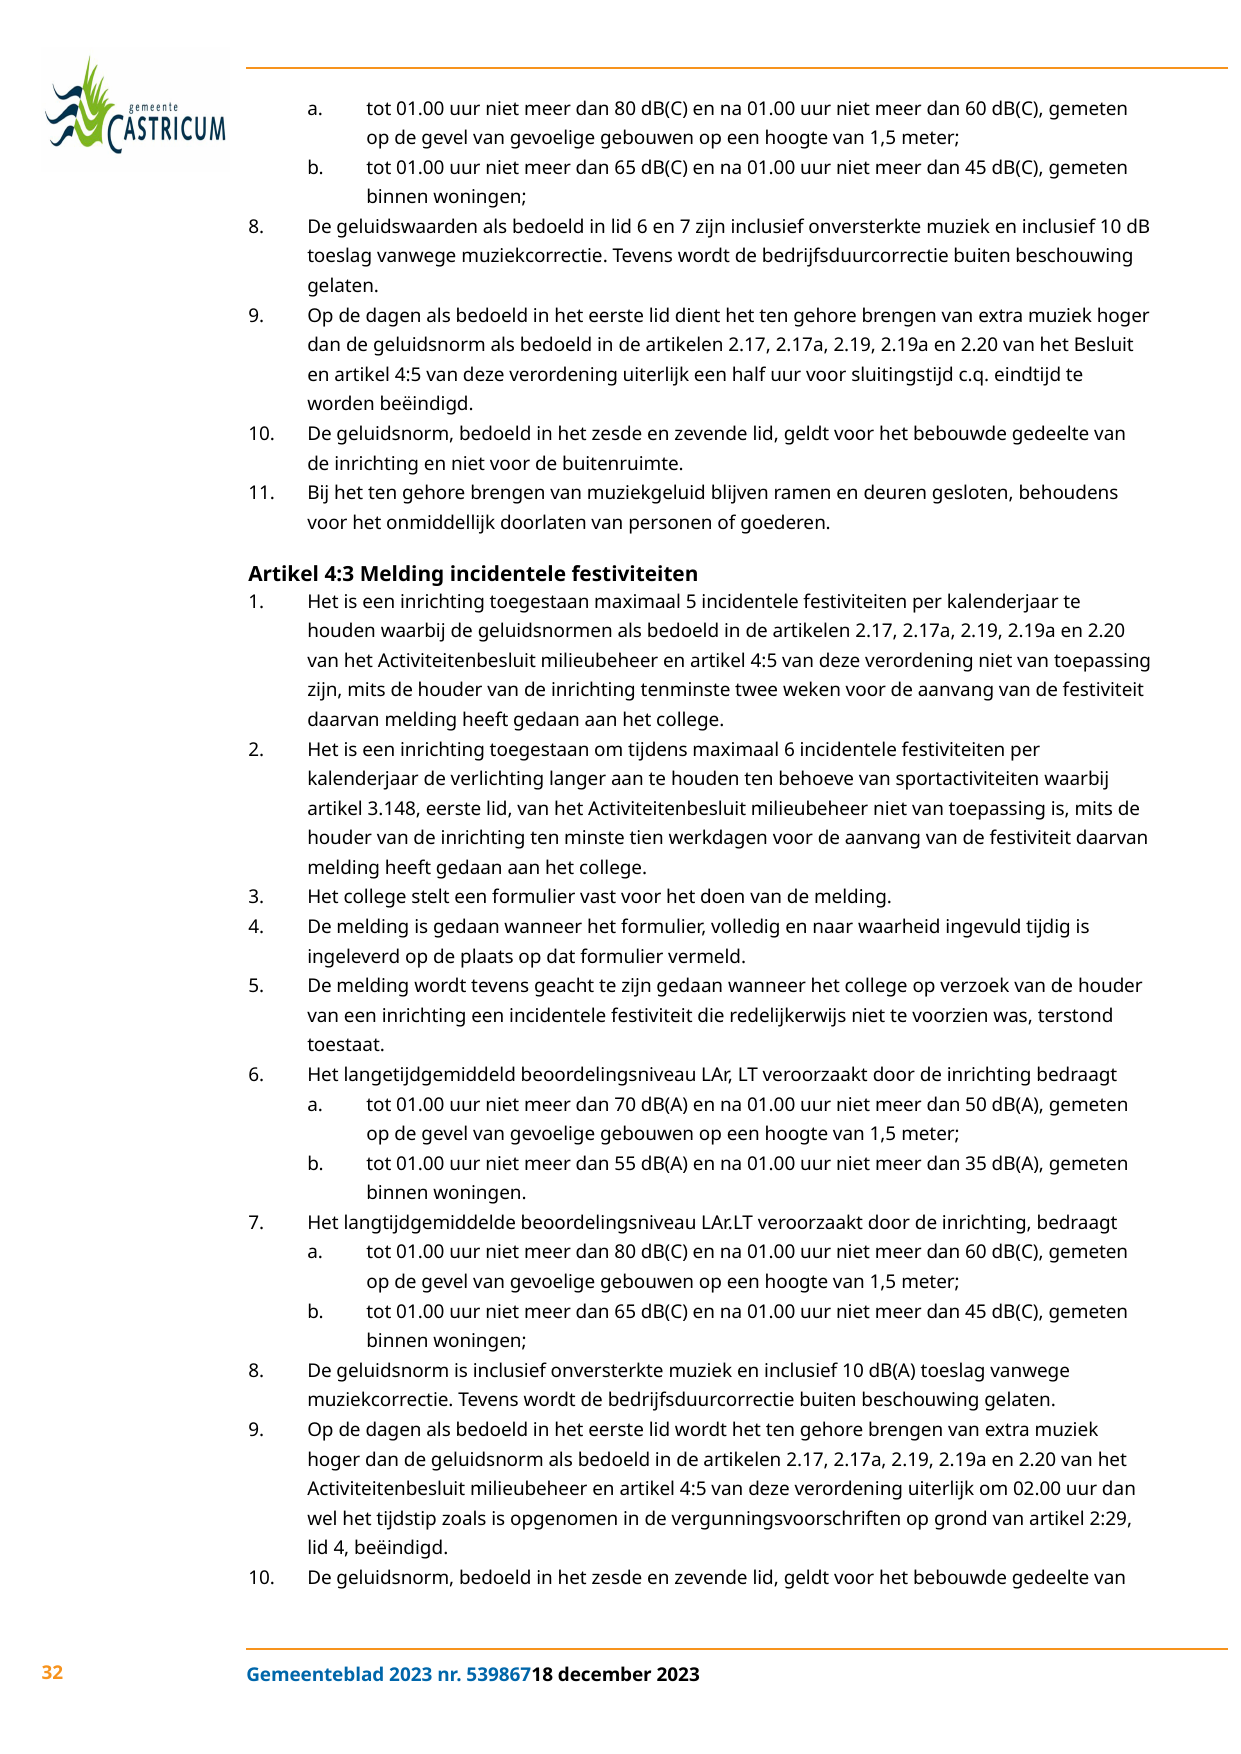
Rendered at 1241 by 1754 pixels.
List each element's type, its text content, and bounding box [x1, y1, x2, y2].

list Het langetijdgemiddeld beoordelingsniveau LAr, LT veroorzaakt door de inrichting bedraagt [248, 1061, 1152, 1087]
list Bij het ten gehore brengen van muziekgeluid blijven ramen en deuren gesloten, behoudens voor het onmiddellijk doorlaten van personen of goederen. [248, 479, 1152, 535]
list Het langtijdgemiddelde beoordelingsniveau LAr.LT veroorzaakt door de inrichting, bedraagt [248, 1209, 1152, 1235]
list De melding wordt tevens geacht te zijn gedaan wanneer het college op verzoek van de houder van een inrichting een incidentele festiviteit die redelijkerwijs niet te voorzien was, terstond toestaat. [248, 972, 1152, 1057]
picture [41, 47, 231, 172]
list tot 01.00 uur niet meer dan 80 dB(C) en na 01.00 uur niet meer dan 60 dB(C), gemeten op de gevel van gevoelige gebouwen op een hoogte van 1,5 meter; [307, 95, 1152, 150]
list tot 01.00 uur niet meer dan 70 dB(A) en na 01.00 uur niet meer dan 50 dB(A), gemeten op de gevel van gevoelige gebouwen op een hoogte van 1,5 meter; [307, 1091, 1152, 1146]
list Het college stelt een formulier vast voor het doen van de melding. [248, 884, 1152, 909]
list Het is een inrichting toegestaan maximaal 5 incidentele festiviteiten per kalenderjaar te houden waarbij de geluidsnormen als bedoeld in de artikelen 2.17, 2.17a, 2.19, 2.19a en 2.20 van het Activiteitenbesluit milieubeheer en artikel 4:5 van deze verordening niet van toepassing zijn, mits de houder van de inrichting tenminste twee weken voor de aanvang van de festiviteit daarvan melding heeft gedaan aan het college. [248, 588, 1152, 732]
list De geluidsnorm, bedoeld in het zesde en zevende lid, geldt voor het bebouwde gedeelte van de inrichting en niet voor de buitenruimte. [248, 420, 1152, 476]
list tot 01.00 uur niet meer dan 65 dB(C) en na 01.00 uur niet meer dan 45 dB(C), gemeten binnen woningen; [307, 154, 1152, 209]
list tot 01.00 uur niet meer dan 65 dB(C) en na 01.00 uur niet meer dan 45 dB(C), gemeten binnen woningen; [307, 1298, 1152, 1353]
list Op de dagen als bedoeld in het eerste lid dient het ten gehore brengen van extra muziek hoger dan de geluidsnorm als bedoeld in de artikelen 2.17, 2.17a, 2.19, 2.19a en 2.20 van het Besluit en artikel 4:5 van deze verordening uiterlijk een half uur voor sluitingstijd c.q. eindtijd te worden beëindigd. [248, 302, 1152, 416]
list De geluidsnorm is inclusief onversterkte muziek en inclusief 10 dB(A) toeslag vanwege muziekcorrectie. Tevens wordt de bedrijfsduurcorrectie buiten beschouwing gelaten. [248, 1357, 1152, 1412]
list tot 01.00 uur niet meer dan 55 dB(A) en na 01.00 uur niet meer dan 35 dB(A), gemeten binnen woningen. [307, 1150, 1152, 1205]
list De melding is gedaan wanneer het formulier, volledig en naar waarheid ingevuld tijdig is ingeleverd op de plaats op dat formulier vermeld. [248, 913, 1152, 968]
list De geluidsnorm, bedoeld in het zesde en zevende lid, geldt voor het bebouwde gedeelte van [248, 1564, 1152, 1590]
list De geluidswaarden als bedoeld in lid 6 en 7 zijn inclusief onversterkte muziek en inclusief 10 dB toeslag vanwege muziekcorrectie. Tevens wordt de bedrijfsduurcorrectie buiten beschouwing gelaten. [248, 213, 1152, 298]
list tot 01.00 uur niet meer dan 80 dB(C) en na 01.00 uur niet meer dan 60 dB(C), gemeten op de gevel van gevoelige gebouwen op een hoogte van 1,5 meter; [307, 1239, 1152, 1294]
list Het is een inrichting toegestaan om tijdens maximaal 6 incidentele festiviteiten per kalenderjaar de verlichting langer aan te houden ten behoeve van sportactiviteiten waarbij artikel 3.148, eerste lid, van het Activiteitenbesluit milieubeheer niet van toepassing is, mits de houder van de inrichting ten minste tien werkdagen voor de aanvang van de festiviteit daarvan melding heeft gedaan aan het college. [248, 736, 1152, 880]
list Op de dagen als bedoeld in het eerste lid wordt het ten gehore brengen van extra muziek hoger dan de geluidsnorm als bedoeld in de artikelen 2.17, 2.17a, 2.19, 2.19a en 2.20 van het Activiteitenbesluit milieubeheer en artikel 4:5 van deze verordening uiterlijk om 02.00 uur dan wel het tijdstip zoals is opgenomen in de vergunningsvoorschriften op grond van artikel 2:29, lid 4, beëindigd. [248, 1416, 1152, 1560]
text Artikel 4:3 Melding incidentele festiviteiten [248, 559, 1152, 588]
